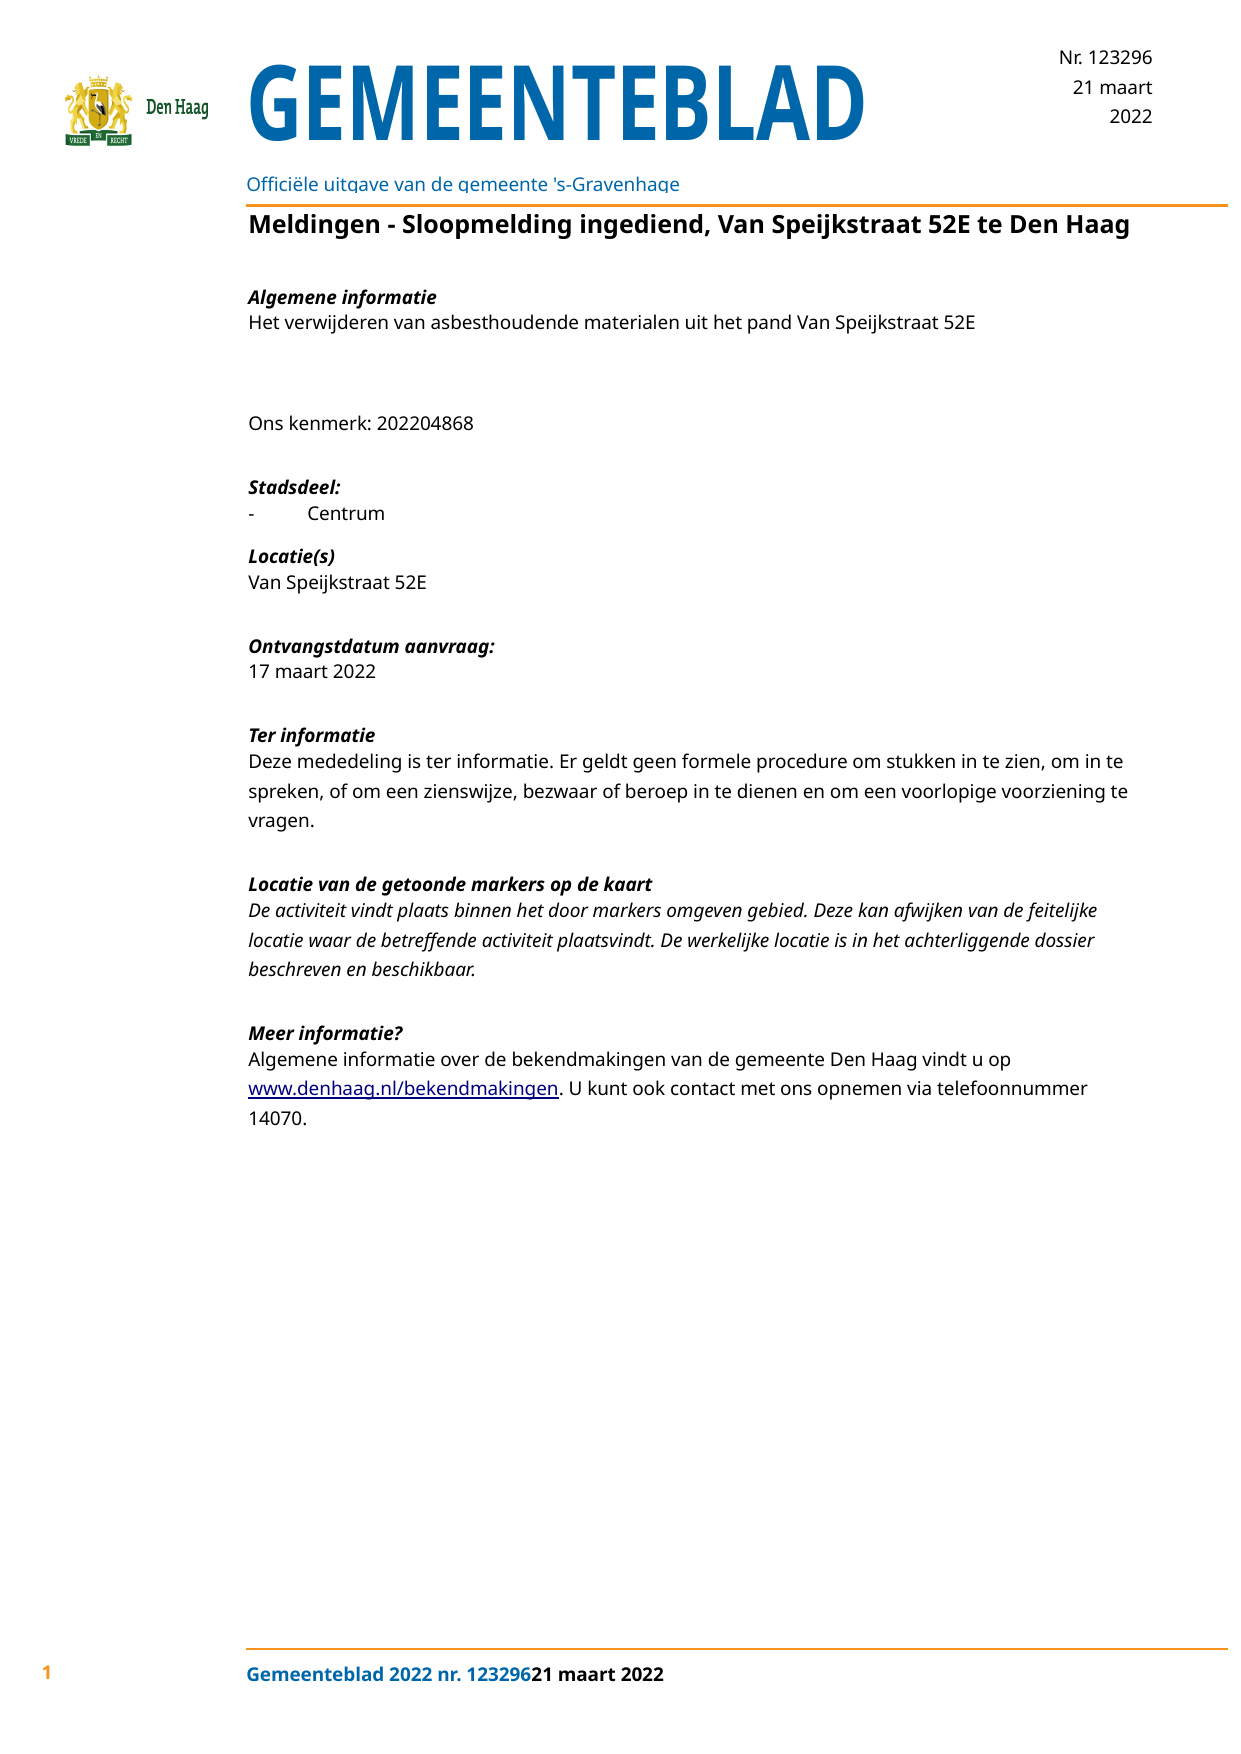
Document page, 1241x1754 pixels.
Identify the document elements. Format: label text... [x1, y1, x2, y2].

text Het verwijderen van asbesthoudende materialen uit het pand Van Speijkstraat 52E [248, 309, 1152, 335]
text Meldingen - Sloopmelding ingediend, Van Speijkstraat 52E te Den Haag [248, 207, 1152, 241]
text Algemene informatie [248, 284, 1152, 309]
text Van Speijkstraat 52E [248, 569, 1152, 595]
text De activiteit vindt plaats binnen het door markers omgeven gebied. Deze kan afwijken van de feitelijke locatie waar de betreffende activiteit plaatsvindt. De werkelijke locatie is in het achterliggende dossier beschreven en beschikbaar. [248, 897, 1152, 982]
text Ter informatie [248, 723, 1152, 748]
text Meer informatie? [248, 1020, 1152, 1046]
picture [41, 47, 231, 172]
text Stadsdeel: [248, 474, 1152, 500]
text Locatie van de getoonde markers op de kaart [248, 871, 1152, 897]
text 17 maart 2022 [248, 659, 1152, 684]
text Algemene informatie over de bekendmakingen van de gemeente Den Haag vindt u op www.denhaag.nl/bekendmakingen. U kunt ook contact met ons opnemen via telefoonnummer 14070. [248, 1046, 1152, 1131]
list Centrum [248, 500, 1152, 526]
text Locatie(s) [248, 543, 1152, 569]
text Ontvangstdatum aanvraag: [248, 633, 1152, 659]
text Deze mededeling is ter informatie. Er geldt geen formele procedure om stukken in te zien, om in te spreken, of om een zienswijze, bezwaar of beroep in te dienen en om een voorlopige voorziening te vragen. [248, 748, 1152, 833]
text Ons kenmerk: 202204868 [248, 410, 1152, 436]
